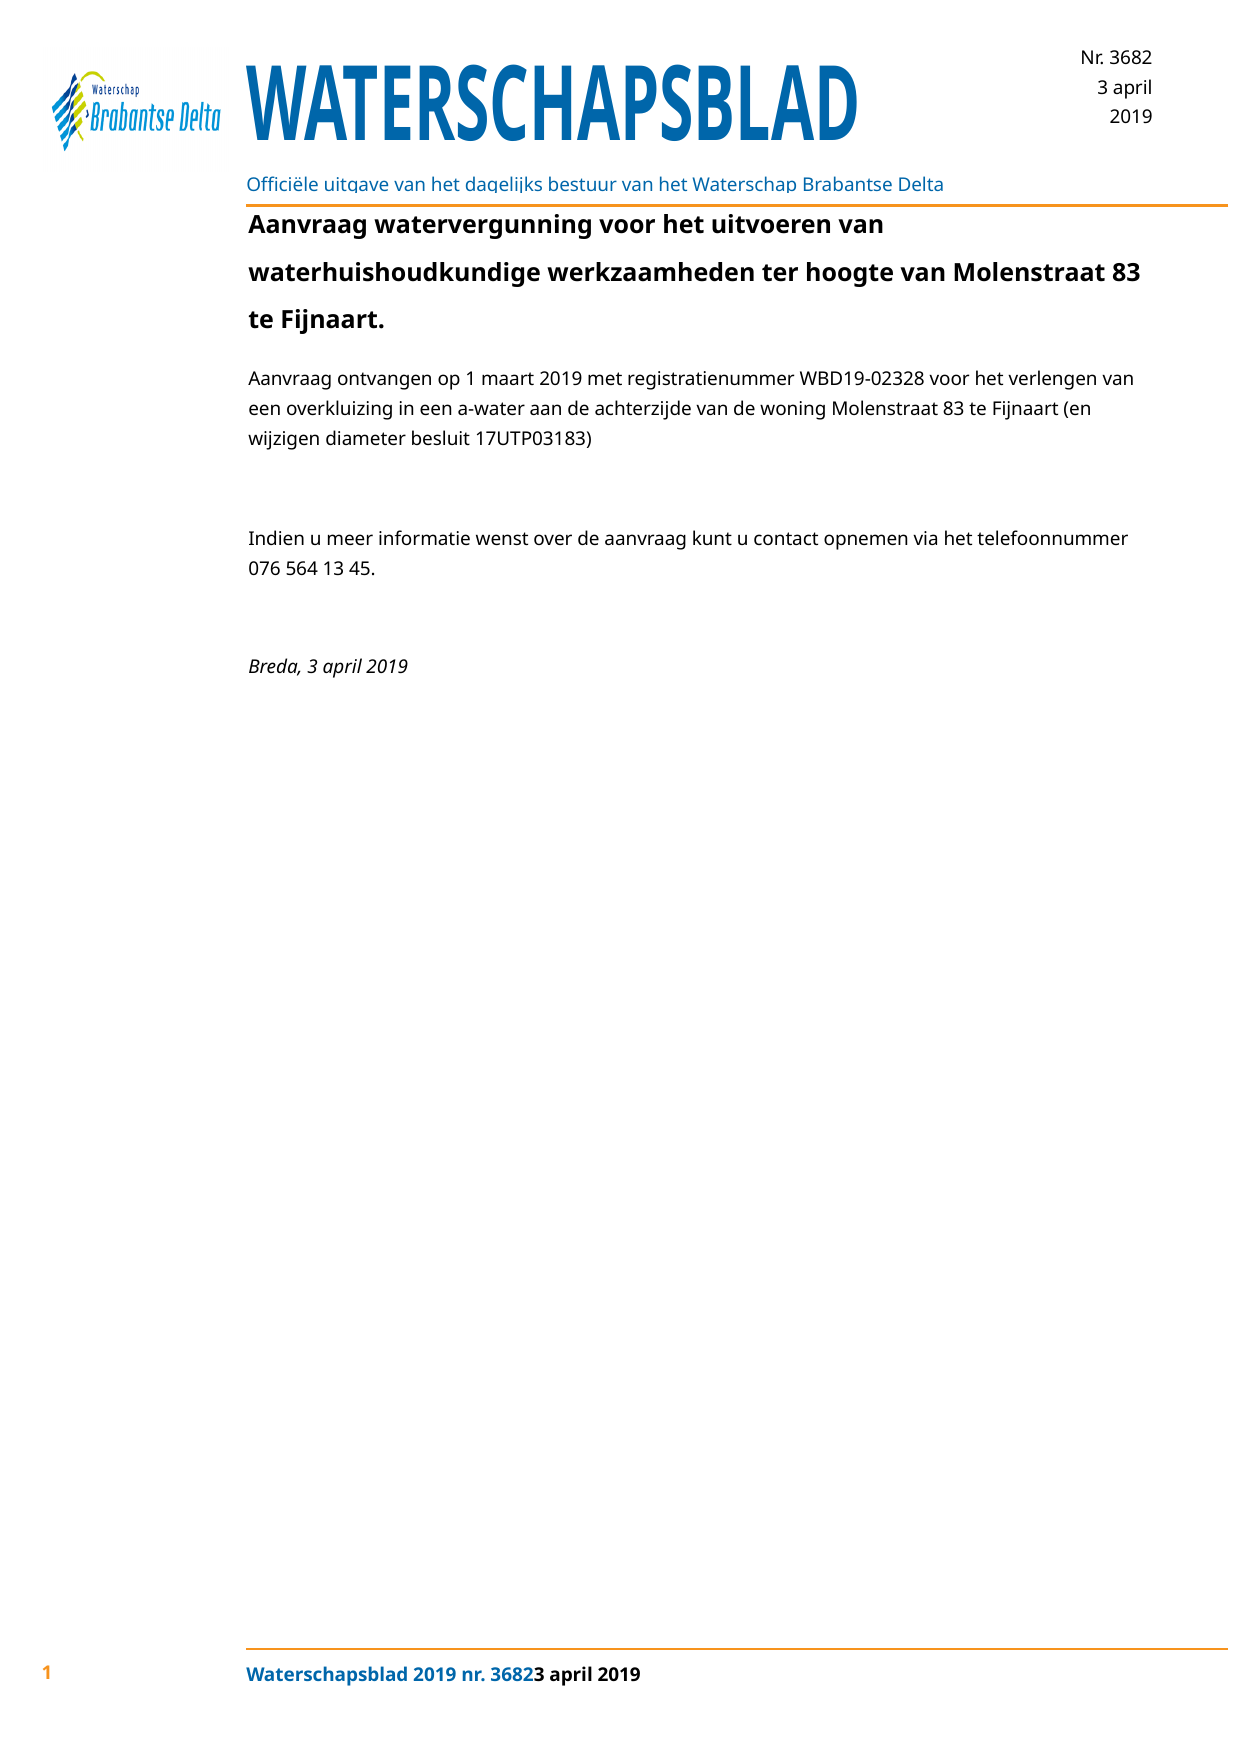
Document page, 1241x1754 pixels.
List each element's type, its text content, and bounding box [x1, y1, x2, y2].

text Aanvraag ontvangen op 1 maart 2019 met registratienummer WBD19-02328 voor het verlengen van een overkluizing in een a-water aan de achterzijde van de woning Molenstraat 83 te Fijnaart (en wijzigen diameter besluit 17UTP03183) [248, 366, 1152, 450]
text Breda, 3 april 2019 [248, 653, 1152, 679]
text Indien u meer informatie wenst over de aanvraag kunt u contact opnemen via het telefoonnummer 076 564 13 45. [248, 526, 1152, 581]
text Aanvraag watervergunning voor het uitvoeren van waterhuishoudkundige werkzaamheden ter hoogte van Molenstraat 83 te Fijnaart. [248, 207, 1152, 336]
picture [41, 47, 231, 172]
